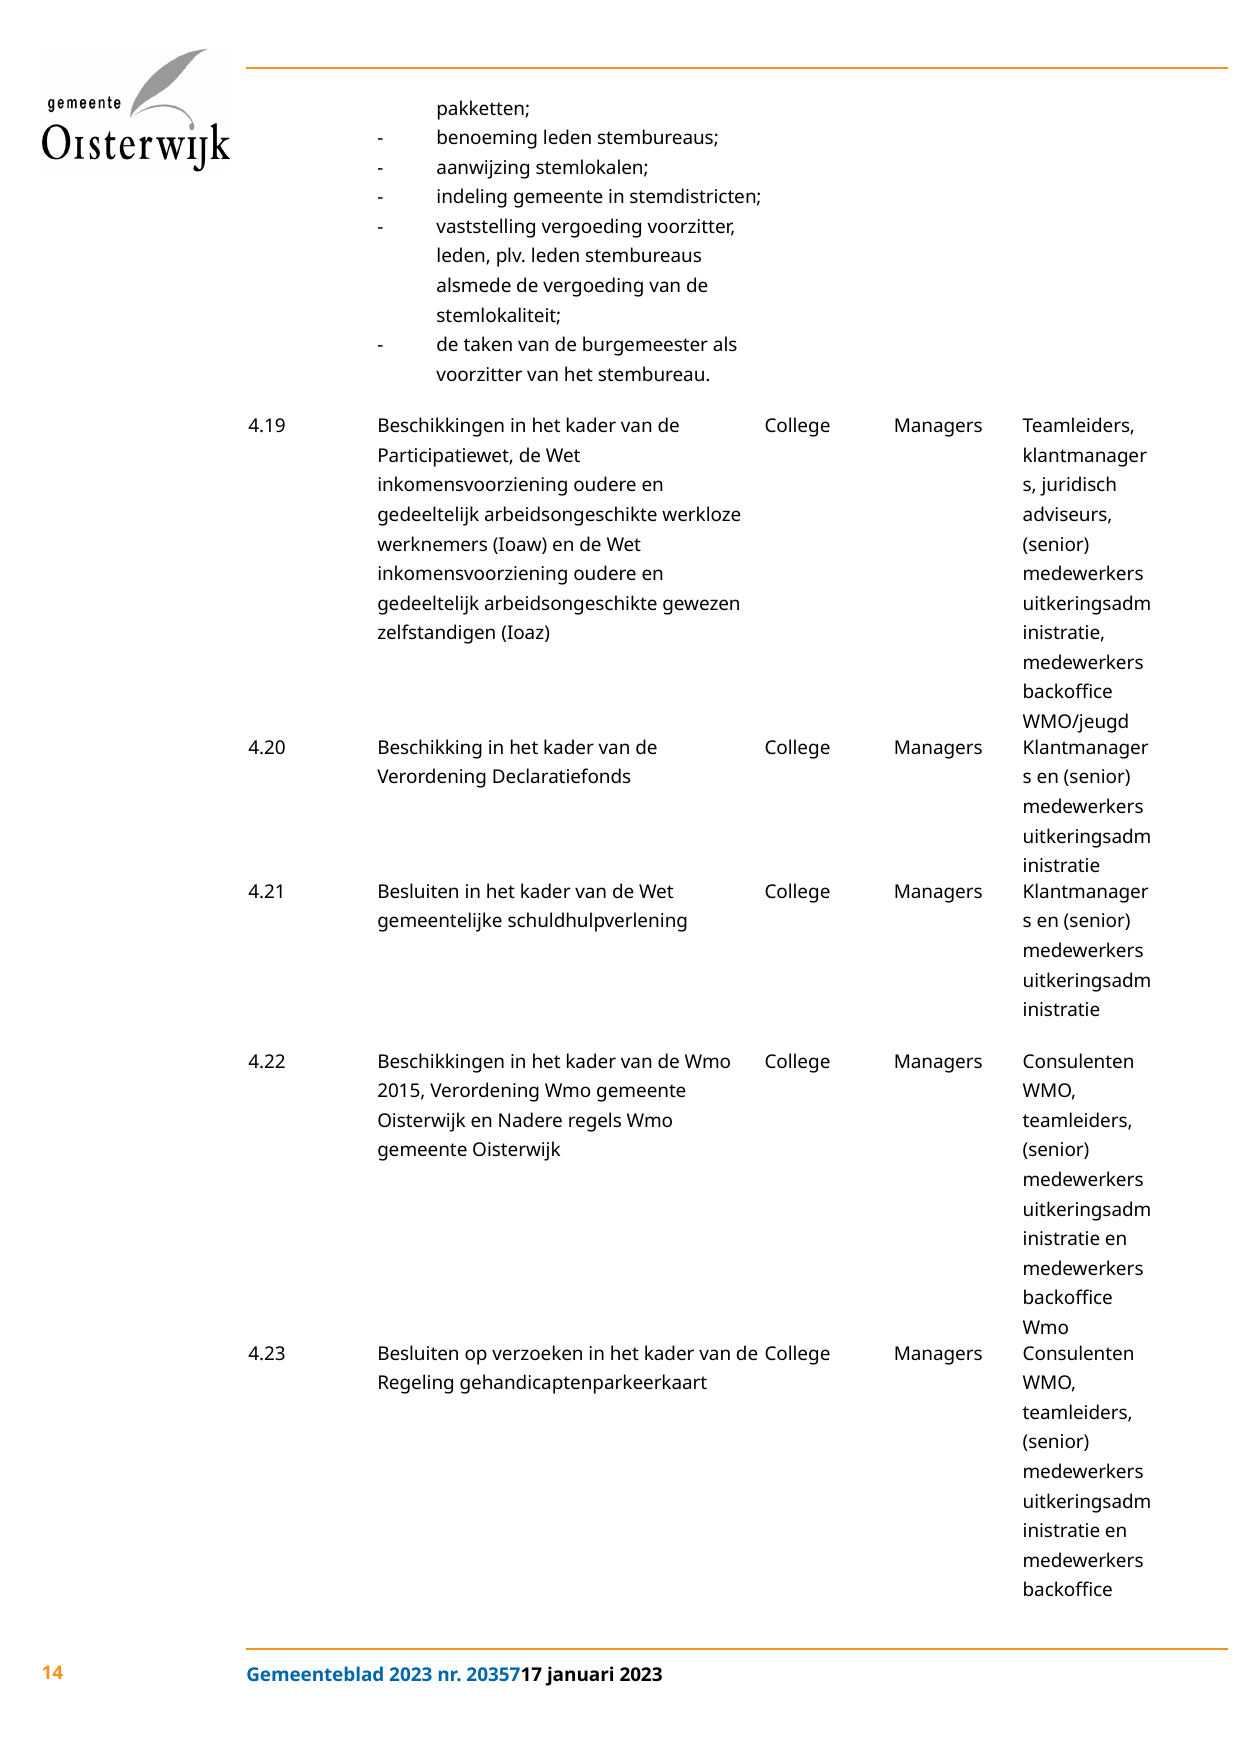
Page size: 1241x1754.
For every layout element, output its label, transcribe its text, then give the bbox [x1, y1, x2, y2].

table_cell [506, 387, 1152, 412]
table_cell 4.19 [248, 413, 377, 734]
table_cell Beschikking in het kader van de Verordening Declaratiefonds [377, 734, 764, 878]
table_cell [248, 95, 377, 387]
table_cell [248, 1022, 506, 1048]
table_cell [894, 95, 1022, 387]
table_cell Managers [894, 413, 1022, 734]
table_cell College [764, 734, 893, 878]
table_cell Teamleiders, klantmanagers, juridisch adviseurs, (senior) medewerkers uitkeringsadministratie, medewerkers backoffice WMO/jeugd [1023, 413, 1152, 734]
table_cell 4.20 [248, 734, 377, 878]
table_cell 4.22 [248, 1048, 377, 1340]
table_cell Besluiten in het kader van de Wet gemeentelijke schuldhulpverlening [377, 878, 764, 1022]
table_cell pakketten; benoeming leden stembureaus; aanwijzing stemlokalen; indeling gemeente in stemdistricten; vaststelling vergoeding voorzitter, leden, plv. leden stembureaus alsmede de vergoeding van de stemlokaliteit; de taken van de burgemeester als voorzitter van het stembureau. [377, 95, 764, 387]
table_cell Managers [894, 734, 1022, 878]
table_cell Consulenten WMO, teamleiders, (senior) medewerkers uitkeringsadministratie en medewerkers backoffice Wmo [1023, 1048, 1152, 1340]
table_cell [248, 387, 506, 412]
table_cell College [764, 1048, 893, 1340]
table_cell 4.23 [248, 1340, 377, 1602]
table_cell College [764, 413, 893, 734]
table_cell Managers [894, 1340, 1022, 1602]
table_cell College [764, 878, 893, 1022]
table_cell Klantmanagers en (senior) medewerkers uitkeringsadministratie [1023, 878, 1152, 1022]
table_cell Consulenten WMO, teamleiders, (senior) medewerkers uitkeringsadministratie en medewerkers backoffice [1023, 1340, 1152, 1602]
table_cell Besluiten op verzoeken in het kader van de Regeling gehandicaptenparkeerkaart [377, 1340, 764, 1602]
table_cell [506, 1022, 1152, 1048]
table_cell 4.21 [248, 878, 377, 1022]
table_cell Klantmanagers en (senior) medewerkers uitkeringsadministratie [1023, 734, 1152, 878]
table_cell Managers [894, 878, 1022, 1022]
table_cell Beschikkingen in het kader van de Wmo 2015, Verordening Wmo gemeente Oisterwijk en Nadere regels Wmo gemeente Oisterwijk [377, 1048, 764, 1340]
table_cell Managers [894, 1048, 1022, 1340]
picture [41, 47, 231, 172]
table_cell Beschikkingen in het kader van de Participatiewet, de Wet inkomensvoorziening oudere en gedeeltelijk arbeidsongeschikte werkloze werknemers (Ioaw) en de Wet inkomensvoorziening oudere en gedeeltelijk arbeidsongeschikte gewezen zelfstandigen (Ioaz) [377, 413, 764, 734]
table_cell [764, 95, 893, 387]
table_cell College [764, 1340, 893, 1602]
table_cell [1023, 95, 1152, 387]
